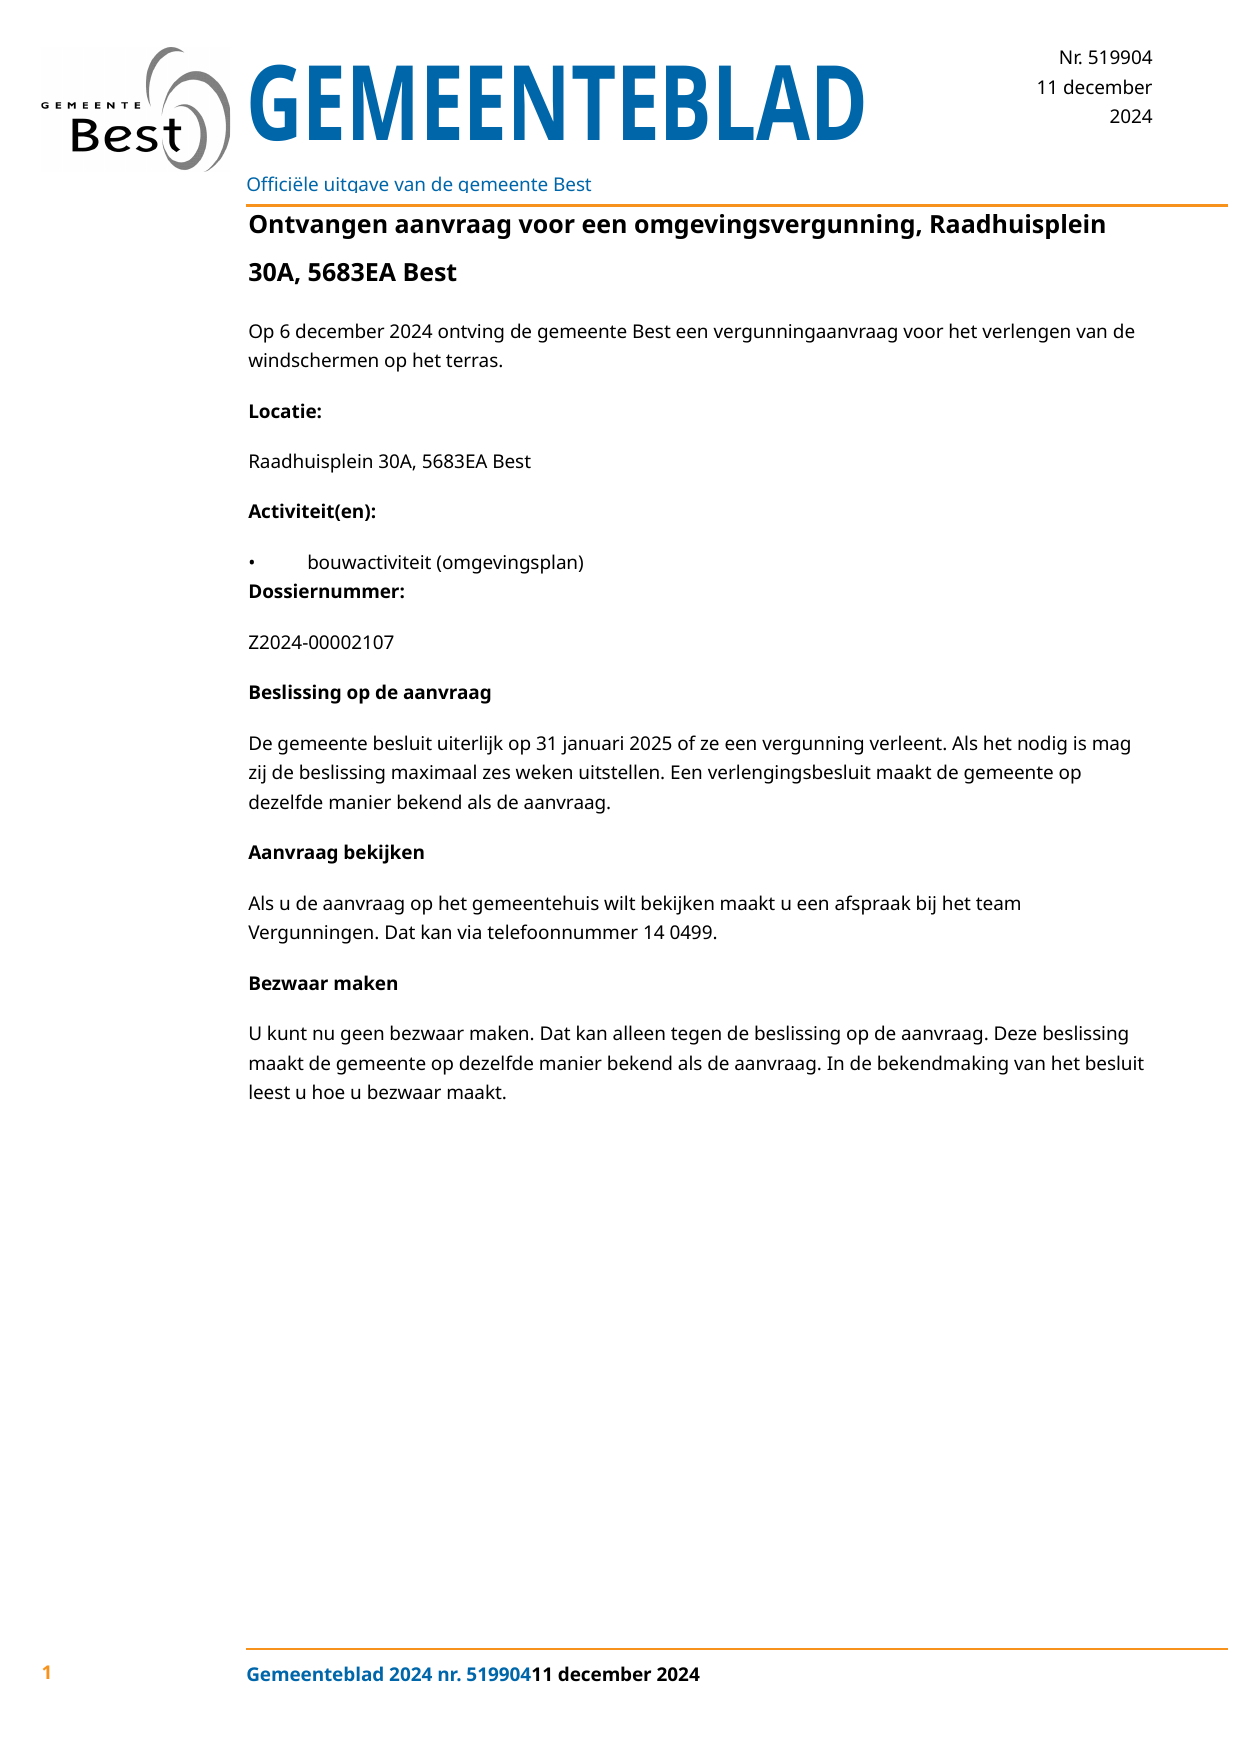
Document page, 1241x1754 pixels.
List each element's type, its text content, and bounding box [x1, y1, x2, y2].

picture [41, 47, 231, 172]
text De gemeente besluit uiterlijk op 31 januari 2025 of ze een vergunning verleent. Als het nodig is mag zij de beslissing maximaal zes weken uitstellen. Een verlengingsbesluit maakt de gemeente op dezelfde manier bekend als de aanvraag. [248, 730, 1152, 815]
list bouwactiviteit (omgevingsplan) [248, 549, 1152, 575]
text Aanvraag bekijken [248, 839, 1152, 865]
text Beslissing op de aanvraag [248, 679, 1152, 705]
text Als u de aanvraag op het gemeentehuis wilt bekijken maakt u een afspraak bij het team Vergunningen. Dat kan via telefoonnummer 14 0499. [248, 890, 1152, 945]
text Op 6 december 2024 ontving de gemeente Best een vergunningaanvraag voor het verlengen van de windschermen op het terras. [248, 318, 1152, 373]
text Bezwaar maken [248, 970, 1152, 996]
text Locatie: [248, 398, 1152, 424]
text Dossiernummer: [248, 579, 1152, 604]
text Activiteit(en): [248, 499, 1152, 524]
text U kunt nu geen bezwaar maken. Dat kan alleen tegen de beslissing op de aanvraag. Deze beslissing maakt de gemeente op dezelfde manier bekend als de aanvraag. In de bekendmaking van het besluit leest u hoe u bezwaar maakt. [248, 1020, 1152, 1105]
text Ontvangen aanvraag voor een omgevingsvergunning, Raadhuisplein 30A, 5683EA Best [248, 207, 1152, 288]
text Raadhuisplein 30A, 5683EA Best [248, 448, 1152, 474]
text Z2024-00002107 [248, 629, 1152, 655]
